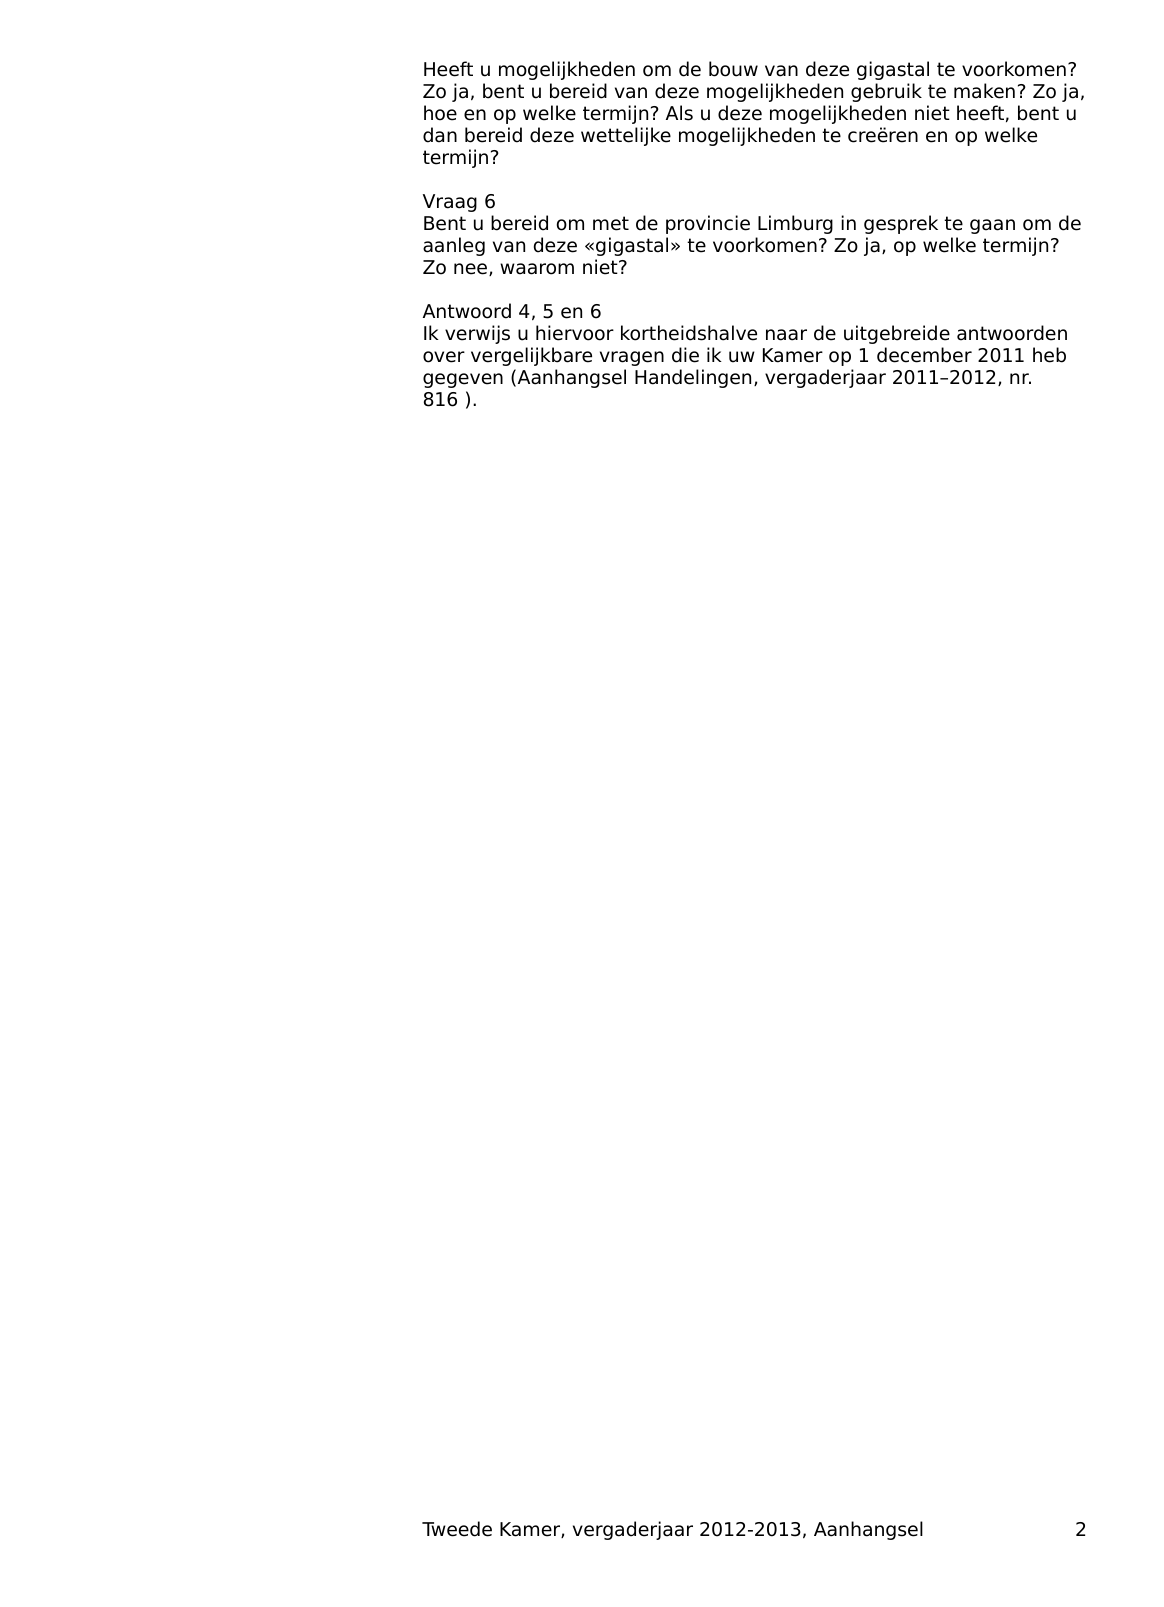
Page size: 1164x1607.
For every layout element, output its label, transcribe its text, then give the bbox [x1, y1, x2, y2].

text Heeft u mogelijkheden om de bouw van deze gigastal te voorkomen? Zo ja, bent u bereid van deze mogelijkheden gebruik te maken? Zo ja, hoe en op welke termijn? Als u deze mogelijkheden niet heeft, bent u dan bereid deze wettelijke mogelijkheden te creëren en op welke termijn? [422, 59, 1087, 169]
text Ik verwijs u hiervoor kortheidshalve naar de uitgebreide antwoorden over vergelijkbare vragen die ik uw Kamer op 1 december 2011 heb gegeven (Aanhangsel Handelingen, vergaderjaar 2011–2012, nr. 816 ). [422, 323, 1087, 411]
text Antwoord 4, 5 en 6 [422, 301, 1087, 323]
text Bent u bereid om met de provincie Limburg in gesprek te gaan om de aanleg van deze «gigastal» te voorkomen? Zo ja, op welke termijn? Zo nee, waarom niet? [422, 213, 1087, 279]
text Vraag 6 [422, 191, 1087, 213]
